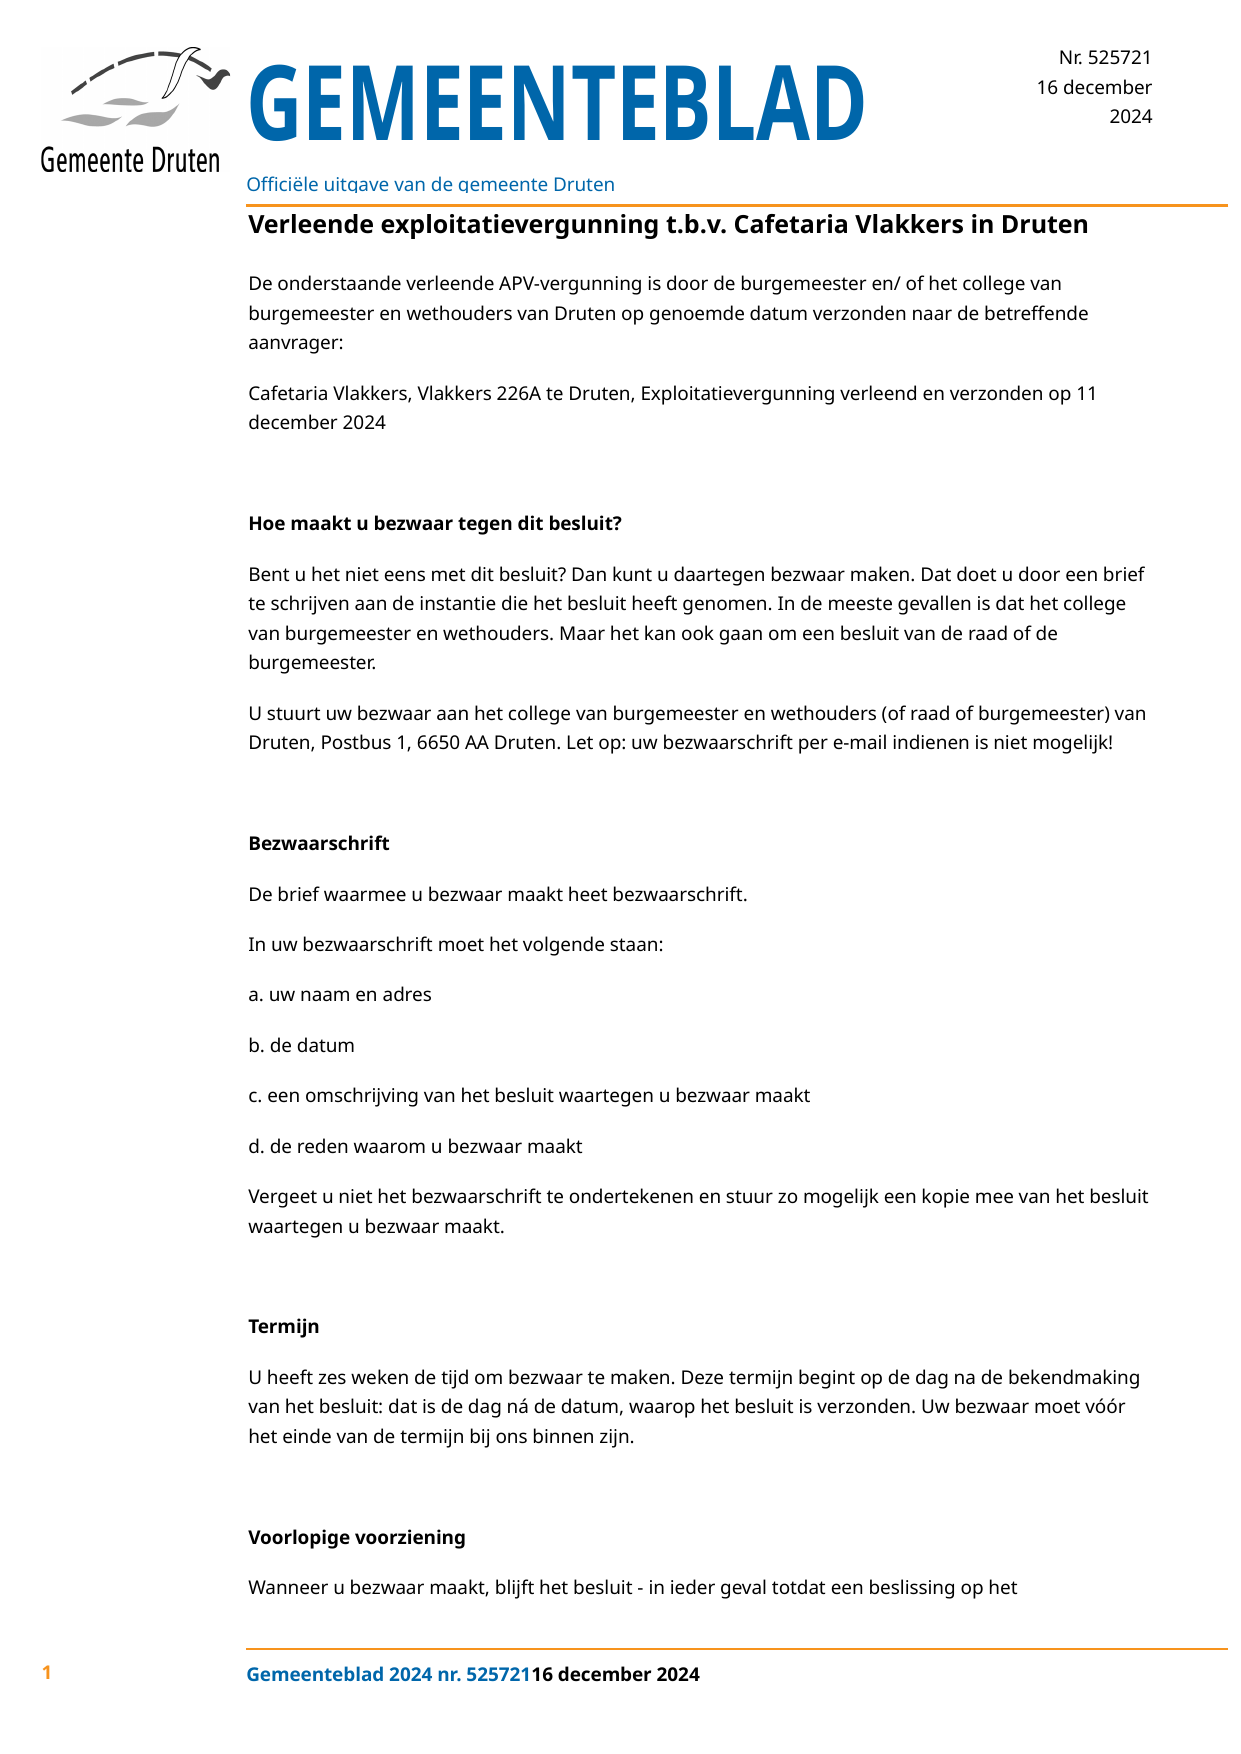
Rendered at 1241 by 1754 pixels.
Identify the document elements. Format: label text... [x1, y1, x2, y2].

text Wanneer u bezwaar maakt, blijft het besluit - in ieder geval totdat een beslissing op het [248, 1574, 1152, 1600]
text Cafetaria Vlakkers, Vlakkers 226A te Druten, Exploitatievergunning verleend en verzonden op 11 december 2024 [248, 380, 1152, 435]
text b. de datum [248, 1032, 1152, 1058]
text Vergeet u niet het bezwaarschrift te ondertekenen en stuur zo mogelijk een kopie mee van het besluit waartegen u bezwaar maakt. [248, 1183, 1152, 1238]
text c. een omschrijving van het besluit waartegen u bezwaar maakt [248, 1082, 1152, 1108]
text Verleende exploitatievergunning t.b.v. Cafetaria Vlakkers in Druten [248, 207, 1152, 241]
text U stuurt uw bezwaar aan het college van burgemeester en wethouders (of raad of burgemeester) van Druten, Postbus 1, 6650 AA Druten. Let op: uw bezwaarschrift per e-mail indienen is niet mogelijk! [248, 700, 1152, 755]
text Hoe maakt u bezwaar tegen dit besluit? [248, 510, 1152, 536]
text Bezwaarschrift [248, 830, 1152, 856]
text Bent u het niet eens met dit besluit? Dan kunt u daartegen bezwaar maken. Dat doet u door een brief te schrijven aan de instantie die het besluit heeft genomen. In de meeste gevallen is dat het college van burgemeester en wethouders. Maar het kan ook gaan om een besluit van de raad of de burgemeester. [248, 561, 1152, 675]
text U heeft zes weken de tijd om bezwaar te maken. Deze termijn begint op de dag na de bekendmaking van het besluit: dat is de dag ná de datum, waarop het besluit is verzonden. Uw bezwaar moet vóór het einde van de termijn bij ons binnen zijn. [248, 1364, 1152, 1449]
text Voorlopige voorziening [248, 1524, 1152, 1550]
text Termijn [248, 1314, 1152, 1339]
text De brief waarmee u bezwaar maakt heet bezwaarschrift. [248, 881, 1152, 906]
text In uw bezwaarschrift moet het volgende staan: [248, 931, 1152, 957]
text d. de reden waarom u bezwaar maakt [248, 1133, 1152, 1158]
text De onderstaande verleende APV-vergunning is door de burgemeester en/ of het college van burgemeester en wethouders van Druten op genoemde datum verzonden naar de betreffende aanvrager: [248, 270, 1152, 355]
picture [41, 47, 231, 172]
text a. uw naam en adres [248, 982, 1152, 1007]
